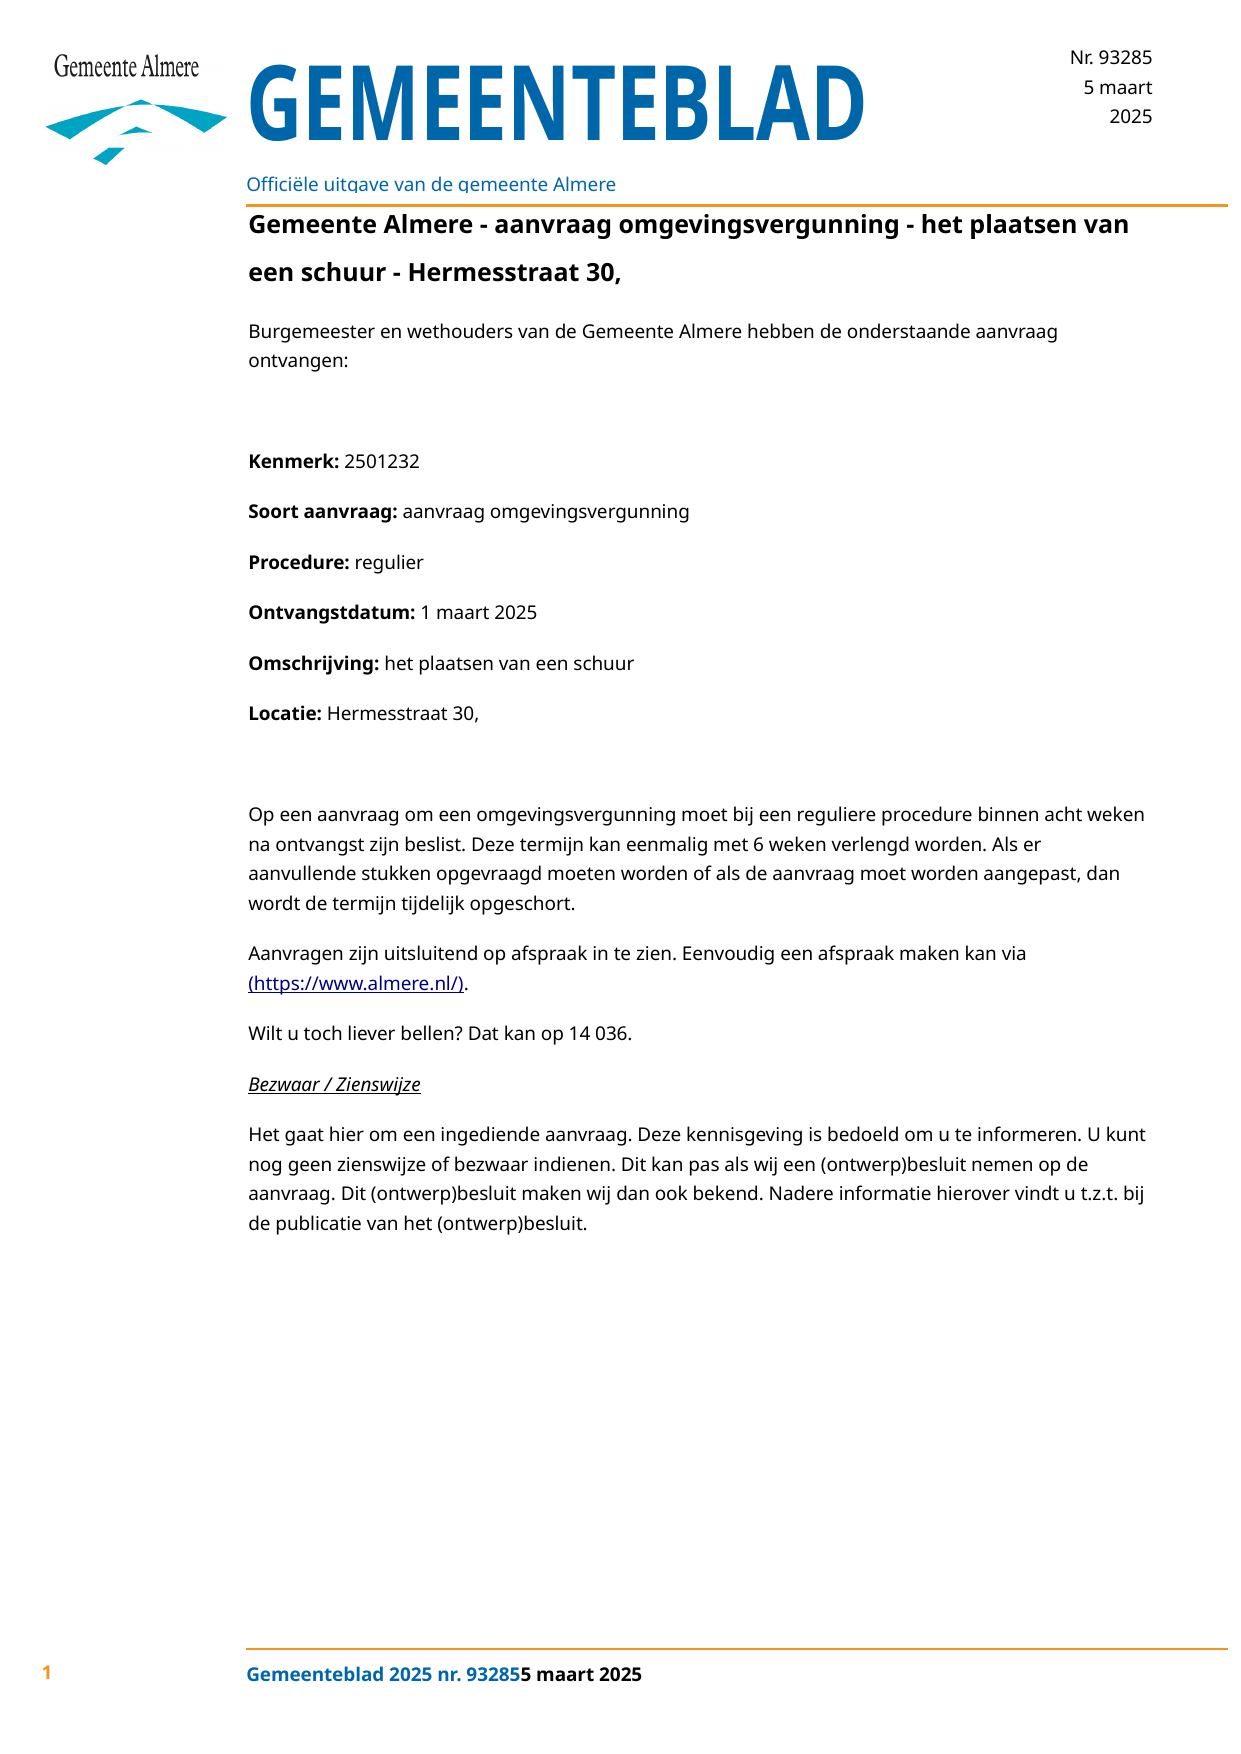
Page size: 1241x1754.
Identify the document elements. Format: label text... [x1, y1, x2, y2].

text Soort aanvraag: aanvraag omgevingsvergunning [248, 499, 1152, 524]
text Procedure: regulier [248, 549, 1152, 575]
text Omschrijving: het plaatsen van een schuur [248, 650, 1152, 676]
text Gemeente Almere - aanvraag omgevingsvergunning - het plaatsen van een schuur - Hermesstraat 30, [248, 207, 1152, 288]
text Kenmerk: 2501232 [248, 448, 1152, 474]
picture [41, 47, 231, 172]
text Wilt u toch liever bellen? Dat kan op 14 036. [248, 1020, 1152, 1046]
text Ontvangstdatum: 1 maart 2025 [248, 599, 1152, 625]
text Locatie: Hermesstraat 30, [248, 700, 1152, 726]
text Het gaat hier om een ingediende aanvraag. Deze kennisgeving is bedoeld om u te informeren. U kunt nog geen zienswijze of bezwaar indienen. Dit kan pas als wij een (ontwerp)besluit nemen op de aanvraag. Dit (ontwerp)besluit maken wij dan ook bekend. Nadere informatie hierover vindt u t.z.t. bij de publicatie van het (ontwerp)besluit. [248, 1121, 1152, 1236]
text Bezwaar / Zienswijze [248, 1071, 1152, 1097]
text Aanvragen zijn uitsluitend op afspraak in te zien. Eenvoudig een afspraak maken kan via (https://www.almere.nl/). [248, 940, 1152, 996]
text Op een aanvraag om een omgevingsvergunning moet bij een reguliere procedure binnen acht weken na ontvangst zijn beslist. Deze termijn kan eenmalig met 6 weken verlengd worden. Als er aanvullende stukken opgevraagd moeten worden of als de aanvraag moet worden aangepast, dan wordt de termijn tijdelijk opgeschort. [248, 801, 1152, 916]
text Burgemeester en wethouders van de Gemeente Almere hebben de onderstaande aanvraag ontvangen: [248, 318, 1152, 373]
